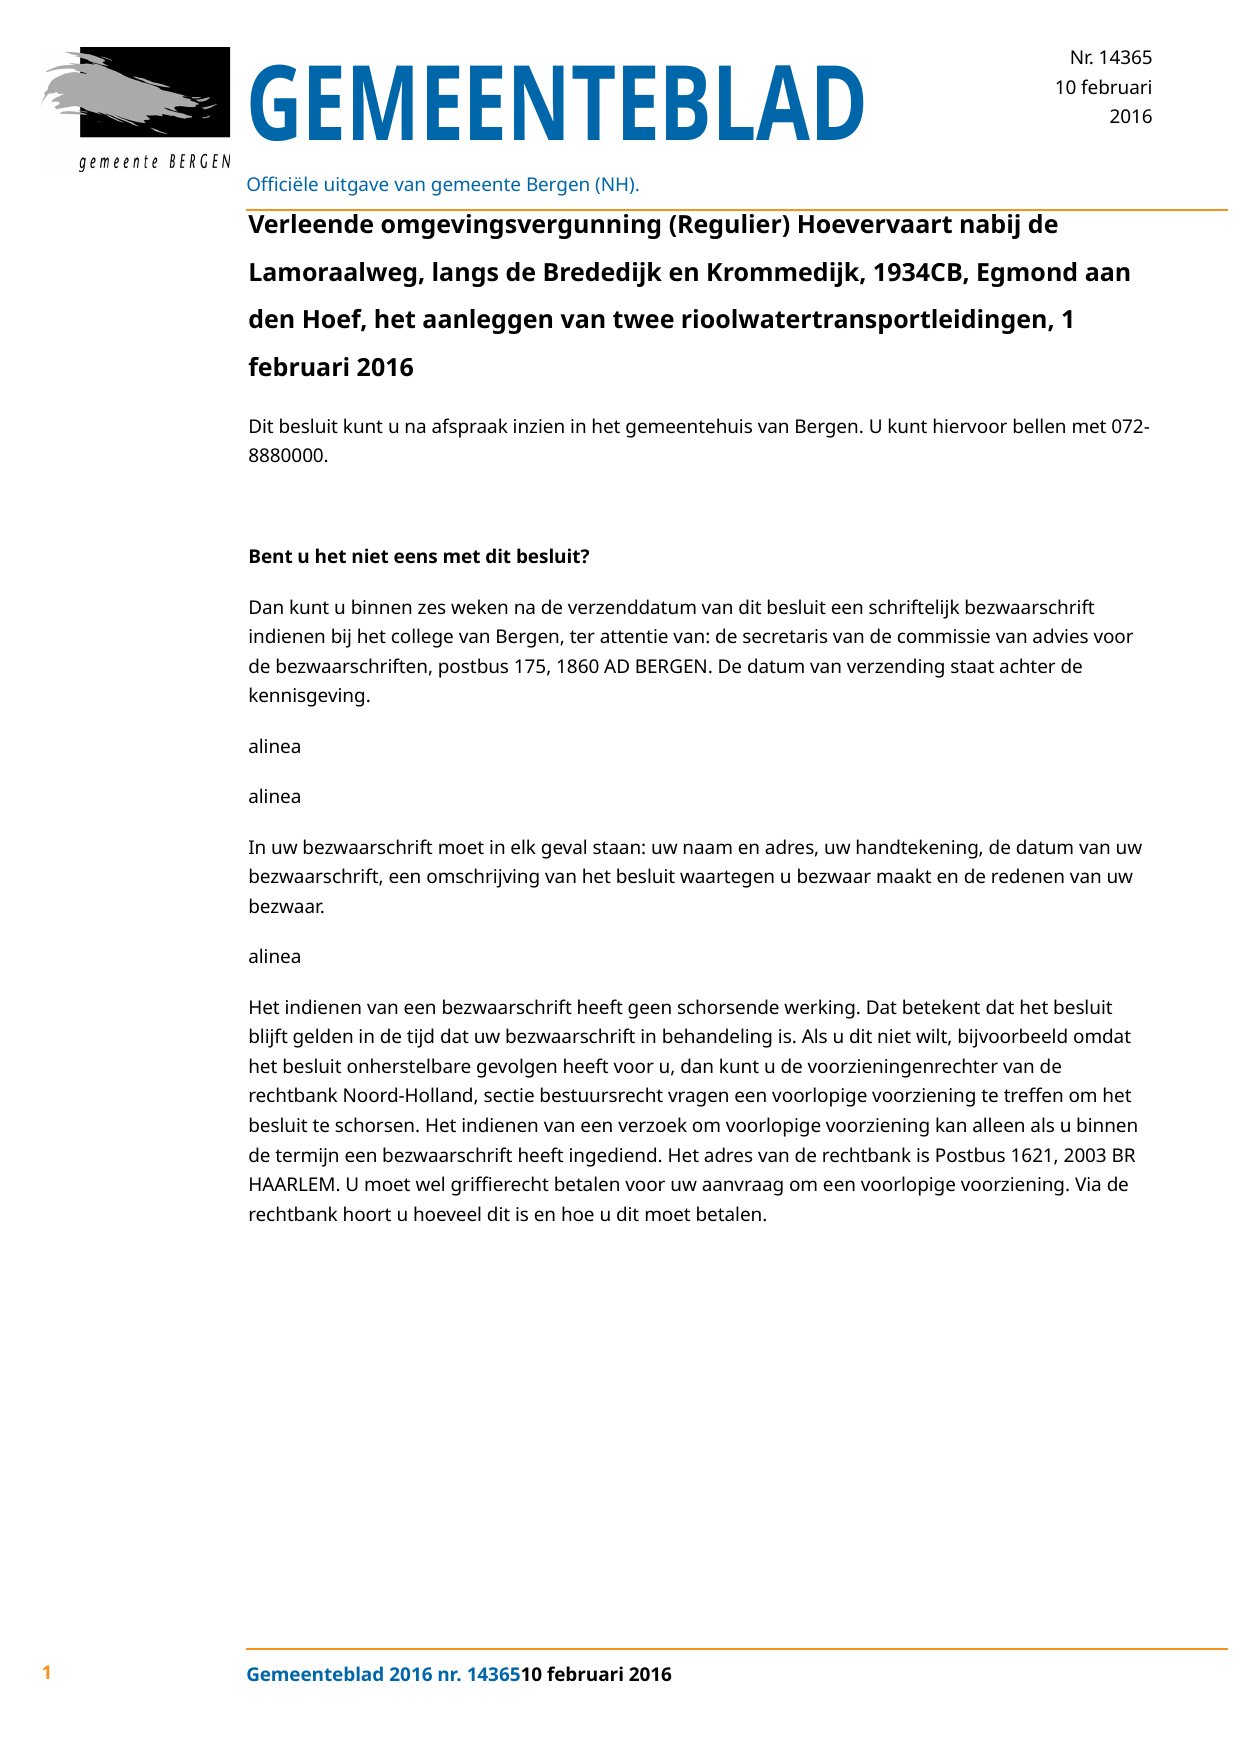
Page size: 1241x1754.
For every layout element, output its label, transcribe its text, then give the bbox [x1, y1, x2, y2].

text Bent u het niet eens met dit besluit? [248, 543, 1152, 569]
text Dit besluit kunt u na afspraak inzien in het gemeentehuis van Bergen. U kunt hiervoor bellen met 072-8880000. [248, 413, 1152, 468]
text Verleende omgevingsvergunning (Regulier) Hoevervaart nabij de Lamoraalweg, langs de Brededijk en Krommedijk, 1934CB, Egmond aan den Hoef, het aanleggen van twee rioolwatertransportleidingen, 1 februari 2016 [248, 211, 1152, 384]
picture [41, 47, 231, 172]
text alinea­ [248, 733, 1152, 759]
text Dan kunt u binnen zes weken na de verzenddatum van dit besluit een schriftelijk bezwaarschrift indienen bij het college van Bergen, ter attentie van: de secretaris van de commissie van advies voor de bezwaarschriften, postbus 175, 1860 AD BERGEN. De datum van verzending staat achter de kennisgeving. [248, 594, 1152, 708]
text In uw bezwaarschrift moet in elk geval staan: uw naam en adres, uw handtekening, de datum van uw bezwaarschrift, een omschrijving van het besluit waartegen u bezwaar maakt en de redenen van uw bezwaar. [248, 834, 1152, 919]
text Het indienen van een bezwaarschrift heeft geen schorsende werking. Dat betekent dat het besluit blijft gelden in de tijd dat uw bezwaarschrift in behandeling is. Als u dit niet wilt, bijvoorbeeld omdat het besluit onherstelbare gevolgen heeft voor u, dan kunt u de voorzieningenrechter van de rechtbank Noord-Holland, sectie bestuursrecht vragen een voorlopige voorziening te treffen om het besluit te schorsen. Het indienen van een verzoek om voorlopige voorziening kan alleen als u binnen de termijn een bezwaarschrift heeft ingediend. Het adres van de rechtbank is Postbus 1621, 2003 BR HAARLEM. U moet wel griffierecht betalen voor uw aanvraag om een voorlopige voorziening. Via de rechtbank hoort u hoeveel dit is en hoe u dit moet betalen. [248, 994, 1152, 1227]
text alinea­ [248, 783, 1152, 809]
text alinea­ [248, 943, 1152, 969]
